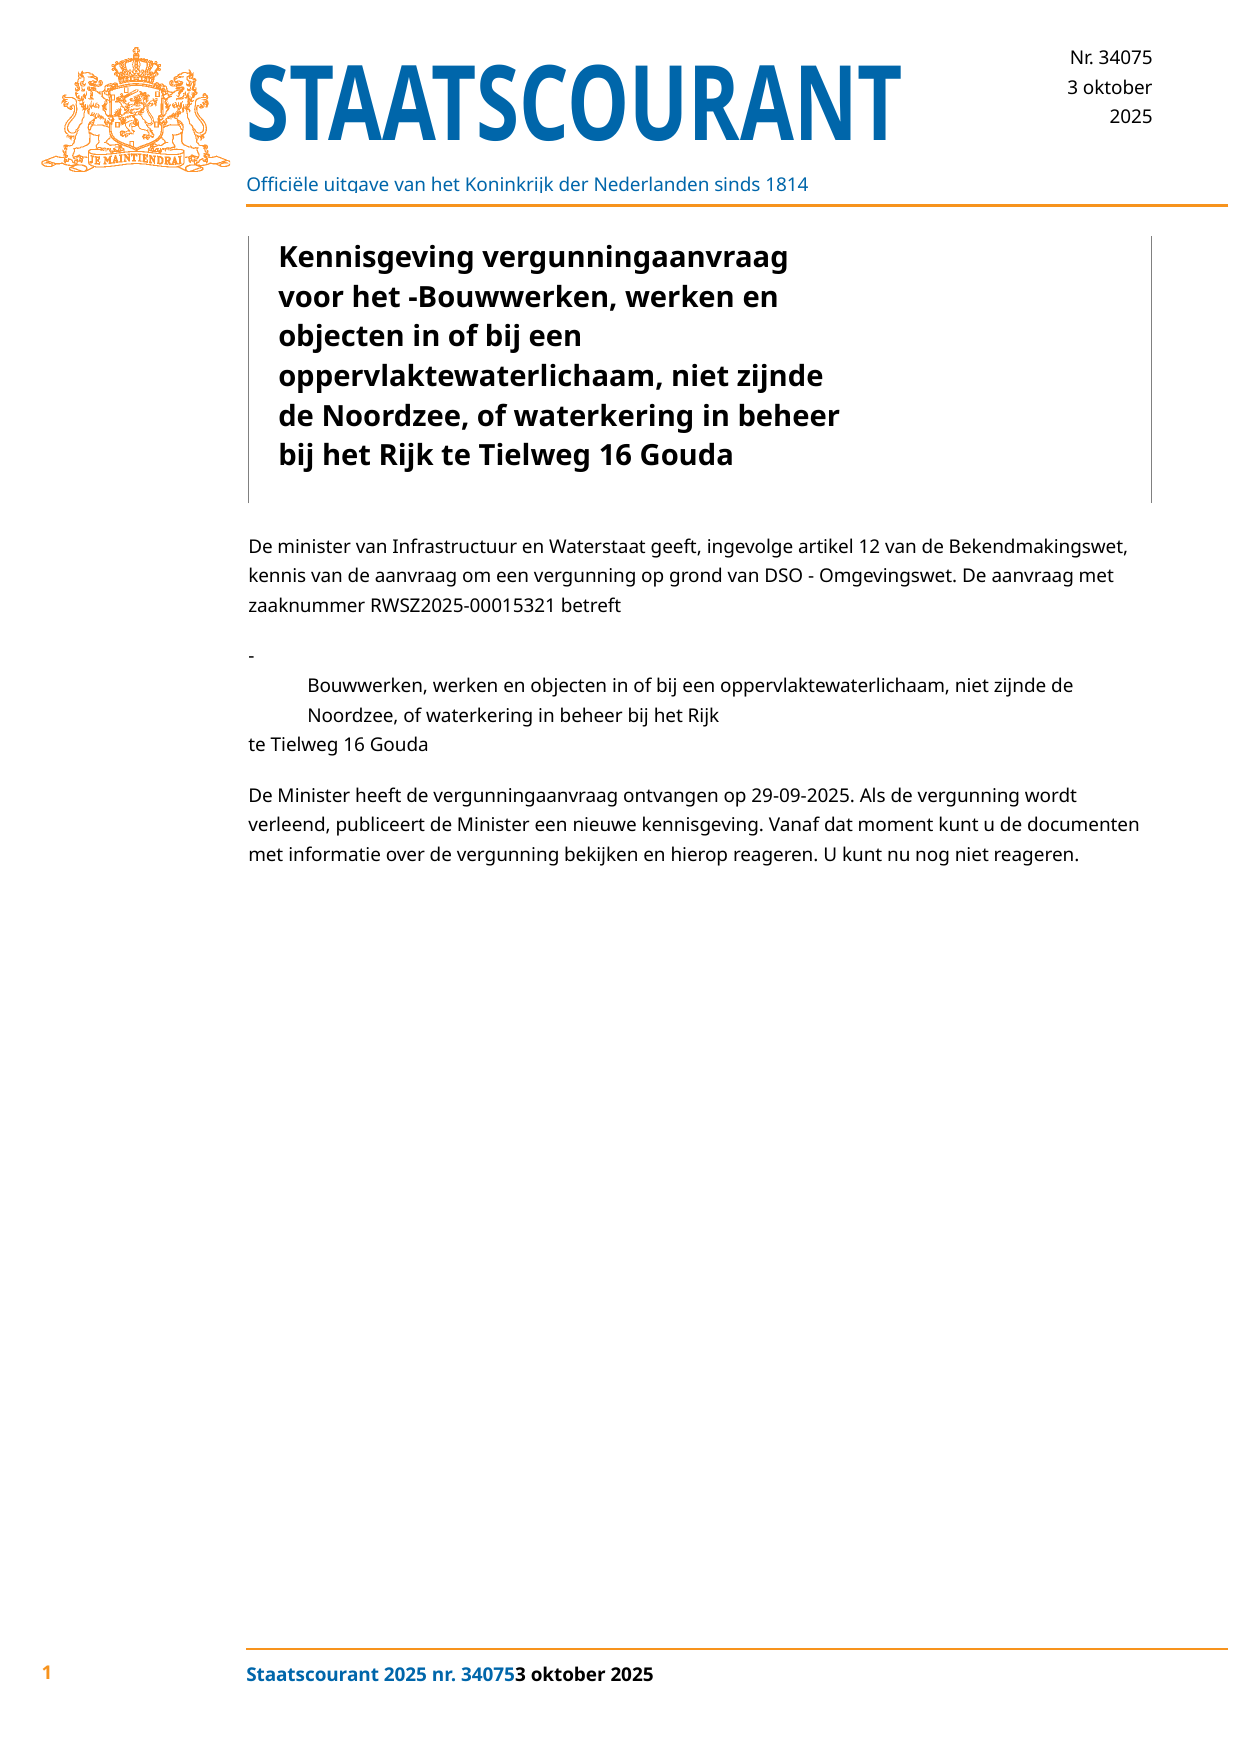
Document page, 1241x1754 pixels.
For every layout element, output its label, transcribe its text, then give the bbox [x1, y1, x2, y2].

text De Minister heeft de vergunningaanvraag ontvangen op 29-09-2025. Als de vergunning wordt verleend, publiceert de Minister een nieuwe kennisgeving. Vanaf dat moment kunt u de documenten met informatie over de vergunning bekijken en hierop reageren. U kunt nu nog niet reageren. [248, 782, 1152, 867]
table_header [850, 236, 912, 413]
list Bouwwerken, werken en objecten in of bij een oppervlaktewaterlichaam, niet zijnde de Noordzee, of waterkering in beheer bij het Rijk [248, 672, 1152, 727]
text De minister van Infrastructuur en Waterstaat geeft, ingevolge artikel 12 van de Bekendmakingswet, kennis van de aanvraag om een vergunning op grond van DSO - Omgevingswet. De aanvraag met zaaknummer RWSZ2025-00015321 betreft [248, 533, 1152, 618]
table_header [1090, 236, 1151, 413]
table_header [850, 414, 1151, 503]
text te Tielweg 16 Gouda [248, 731, 1152, 757]
picture [41, 47, 231, 172]
picture [912, 236, 1090, 414]
table_header Kennisgeving vergunningaanvraag voor het -Bouwwerken, werken en objecten in of bij een oppervlaktewaterlichaam, niet zijnde de Noordzee, of waterkering in beheer bij het Rijk te Tielweg 16 Gouda [249, 236, 850, 503]
